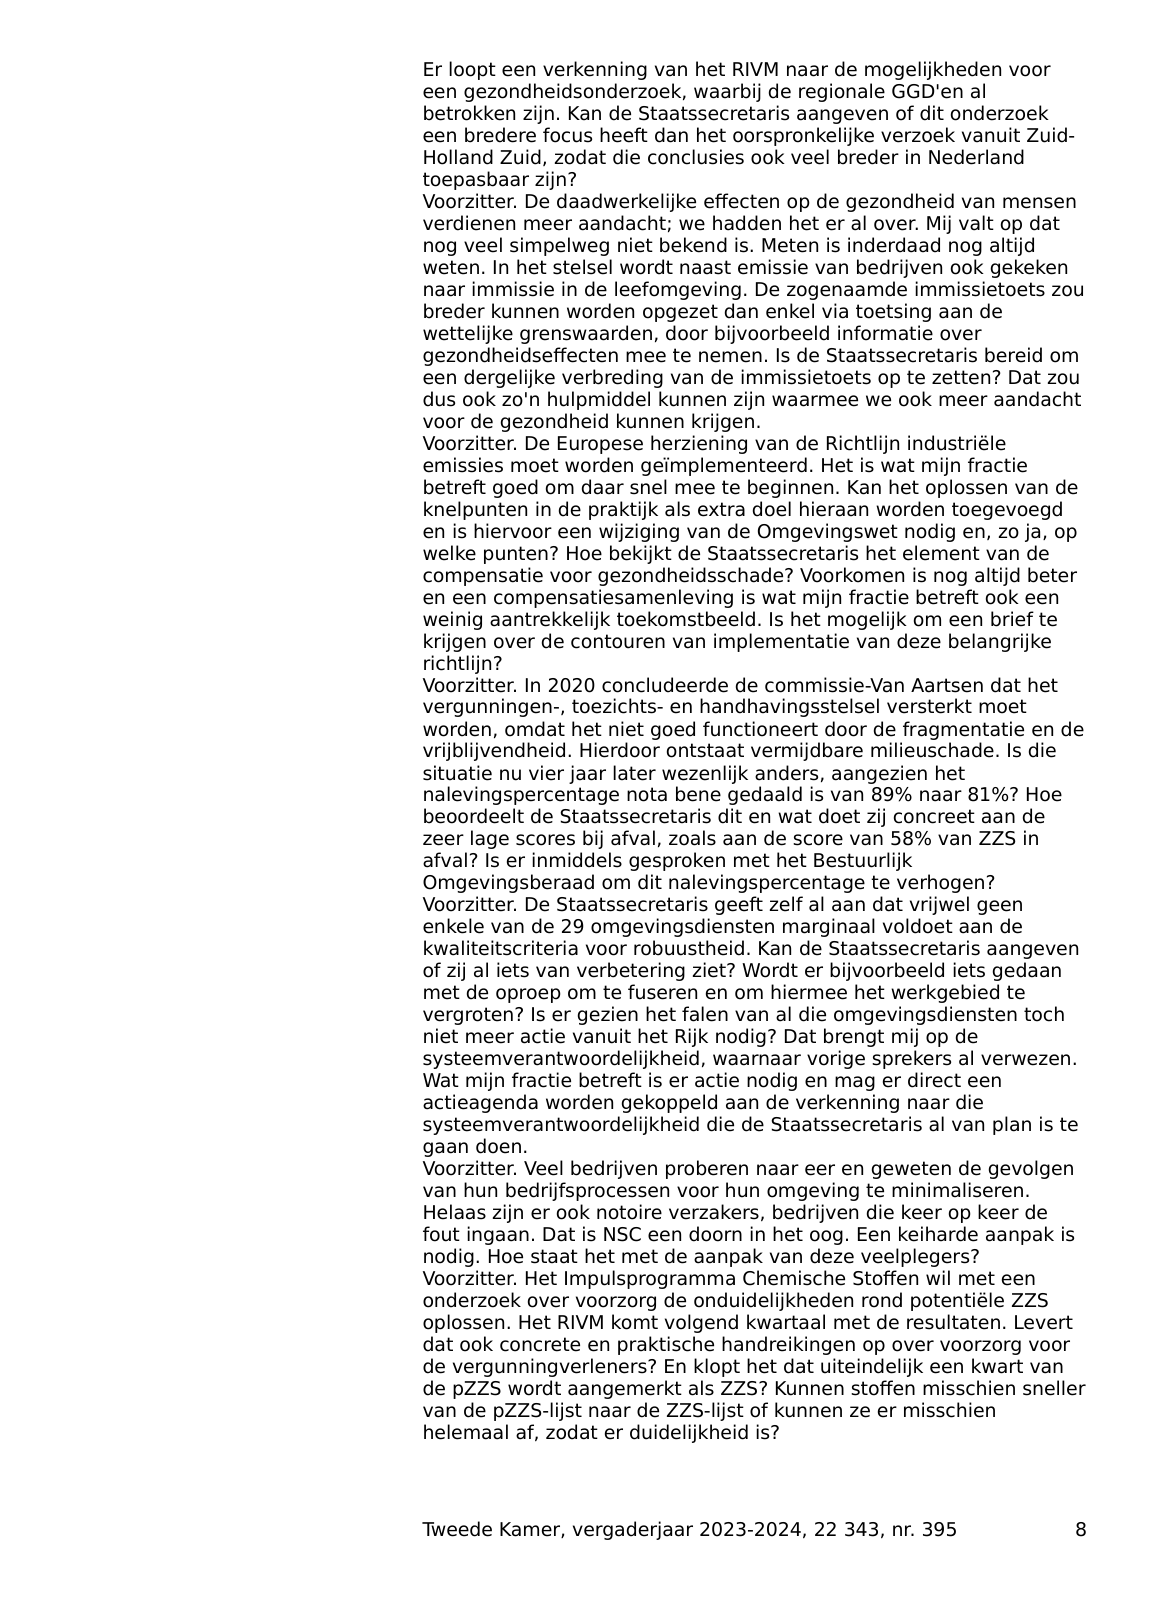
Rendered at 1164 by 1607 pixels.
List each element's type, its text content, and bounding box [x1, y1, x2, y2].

text Voorzitter. Het Impulsprogramma Chemische Stoffen wil met een onderzoek over voorzorg de onduidelijkheden rond potentiële ZZS oplossen. Het RIVM komt volgend kwartaal met de resultaten. Levert dat ook concrete en praktische handreikingen op over voorzorg voor de vergunningverleners? En klopt het dat uiteindelijk een kwart van de pZZS wordt aangemerkt als ZZS? Kunnen stoffen misschien sneller van de pZZS-lijst naar de ZZS-lijst of kunnen ze er misschien helemaal af, zodat er duidelijkheid is? [422, 1268, 1087, 1444]
text Voorzitter. De Staatssecretaris geeft zelf al aan dat vrijwel geen enkele van de 29 omgevingsdiensten marginaal voldoet aan de kwaliteitscriteria voor robuustheid. Kan de Staatssecretaris aangeven of zij al iets van verbetering ziet? Wordt er bijvoorbeeld iets gedaan met de oproep om te fuseren en om hiermee het werkgebied te vergroten? Is er gezien het falen van al die omgevingsdiensten toch niet meer actie vanuit het Rijk nodig? Dat brengt mij op de systeemverantwoordelijkheid, waarnaar vorige sprekers al verwezen. Wat mijn fractie betreft is er actie nodig en mag er direct een actieagenda worden gekoppeld aan de verkenning naar die systeemverantwoordelijkheid die de Staatssecretaris al van plan is te gaan doen. [422, 894, 1087, 1158]
text Voorzitter. De Europese herziening van de Richtlijn industriële emissies moet worden geïmplementeerd. Het is wat mijn fractie betreft goed om daar snel mee te beginnen. Kan het oplossen van de knelpunten in de praktijk als extra doel hieraan worden toegevoegd en is hiervoor een wijziging van de Omgevingswet nodig en, zo ja, op welke punten? Hoe bekijkt de Staatssecretaris het element van de compensatie voor gezondheidsschade? Voorkomen is nog altijd beter en een compensatiesamenleving is wat mijn fractie betreft ook een weinig aantrekkelijk toekomstbeeld. Is het mogelijk om een brief te krijgen over de contouren van implementatie van deze belangrijke richtlijn? [422, 433, 1087, 674]
text Voorzitter. In 2020 concludeerde de commissie-Van Aartsen dat het vergunningen-, toezichts- en handhavingsstelsel versterkt moet worden, omdat het niet goed functioneert door de fragmentatie en de vrijblijvendheid. Hierdoor ontstaat vermijdbare milieuschade. Is die situatie nu vier jaar later wezenlijk anders, aangezien het nalevingspercentage nota bene gedaald is van 89% naar 81%? Hoe beoordeelt de Staatssecretaris dit en wat doet zij concreet aan de zeer lage scores bij afval, zoals aan de score van 58% van ZZS in afval? Is er inmiddels gesproken met het Bestuurlijk Omgevingsberaad om dit nalevingspercentage te verhogen? [422, 674, 1087, 894]
text Voorzitter. De daadwerkelijke effecten op de gezondheid van mensen verdienen meer aandacht; we hadden het er al over. Mij valt op dat nog veel simpelweg niet bekend is. Meten is inderdaad nog altijd weten. In het stelsel wordt naast emissie van bedrijven ook gekeken naar immissie in de leefomgeving. De zogenaamde immissietoets zou breder kunnen worden opgezet dan enkel via toetsing aan de wettelijke grenswaarden, door bijvoorbeeld informatie over gezondheidseffecten mee te nemen. Is de Staatssecretaris bereid om een dergelijke verbreding van de immissietoets op te zetten? Dat zou dus ook zo'n hulpmiddel kunnen zijn waarmee we ook meer aandacht voor de gezondheid kunnen krijgen. [422, 191, 1087, 433]
text Er loopt een verkenning van het RIVM naar de mogelijkheden voor een gezondheidsonderzoek, waarbij de regionale GGD'en al betrokken zijn. Kan de Staatssecretaris aangeven of dit onderzoek een bredere focus heeft dan het oorspronkelijke verzoek vanuit Zuid-Holland Zuid, zodat die conclusies ook veel breder in Nederland toepasbaar zijn? [422, 59, 1087, 191]
text Voorzitter. Veel bedrijven proberen naar eer en geweten de gevolgen van hun bedrijfsprocessen voor hun omgeving te minimaliseren. Helaas zijn er ook notoire verzakers, bedrijven die keer op keer de fout ingaan. Dat is NSC een doorn in het oog. Een keiharde aanpak is nodig. Hoe staat het met de aanpak van deze veelplegers? [422, 1158, 1087, 1268]
